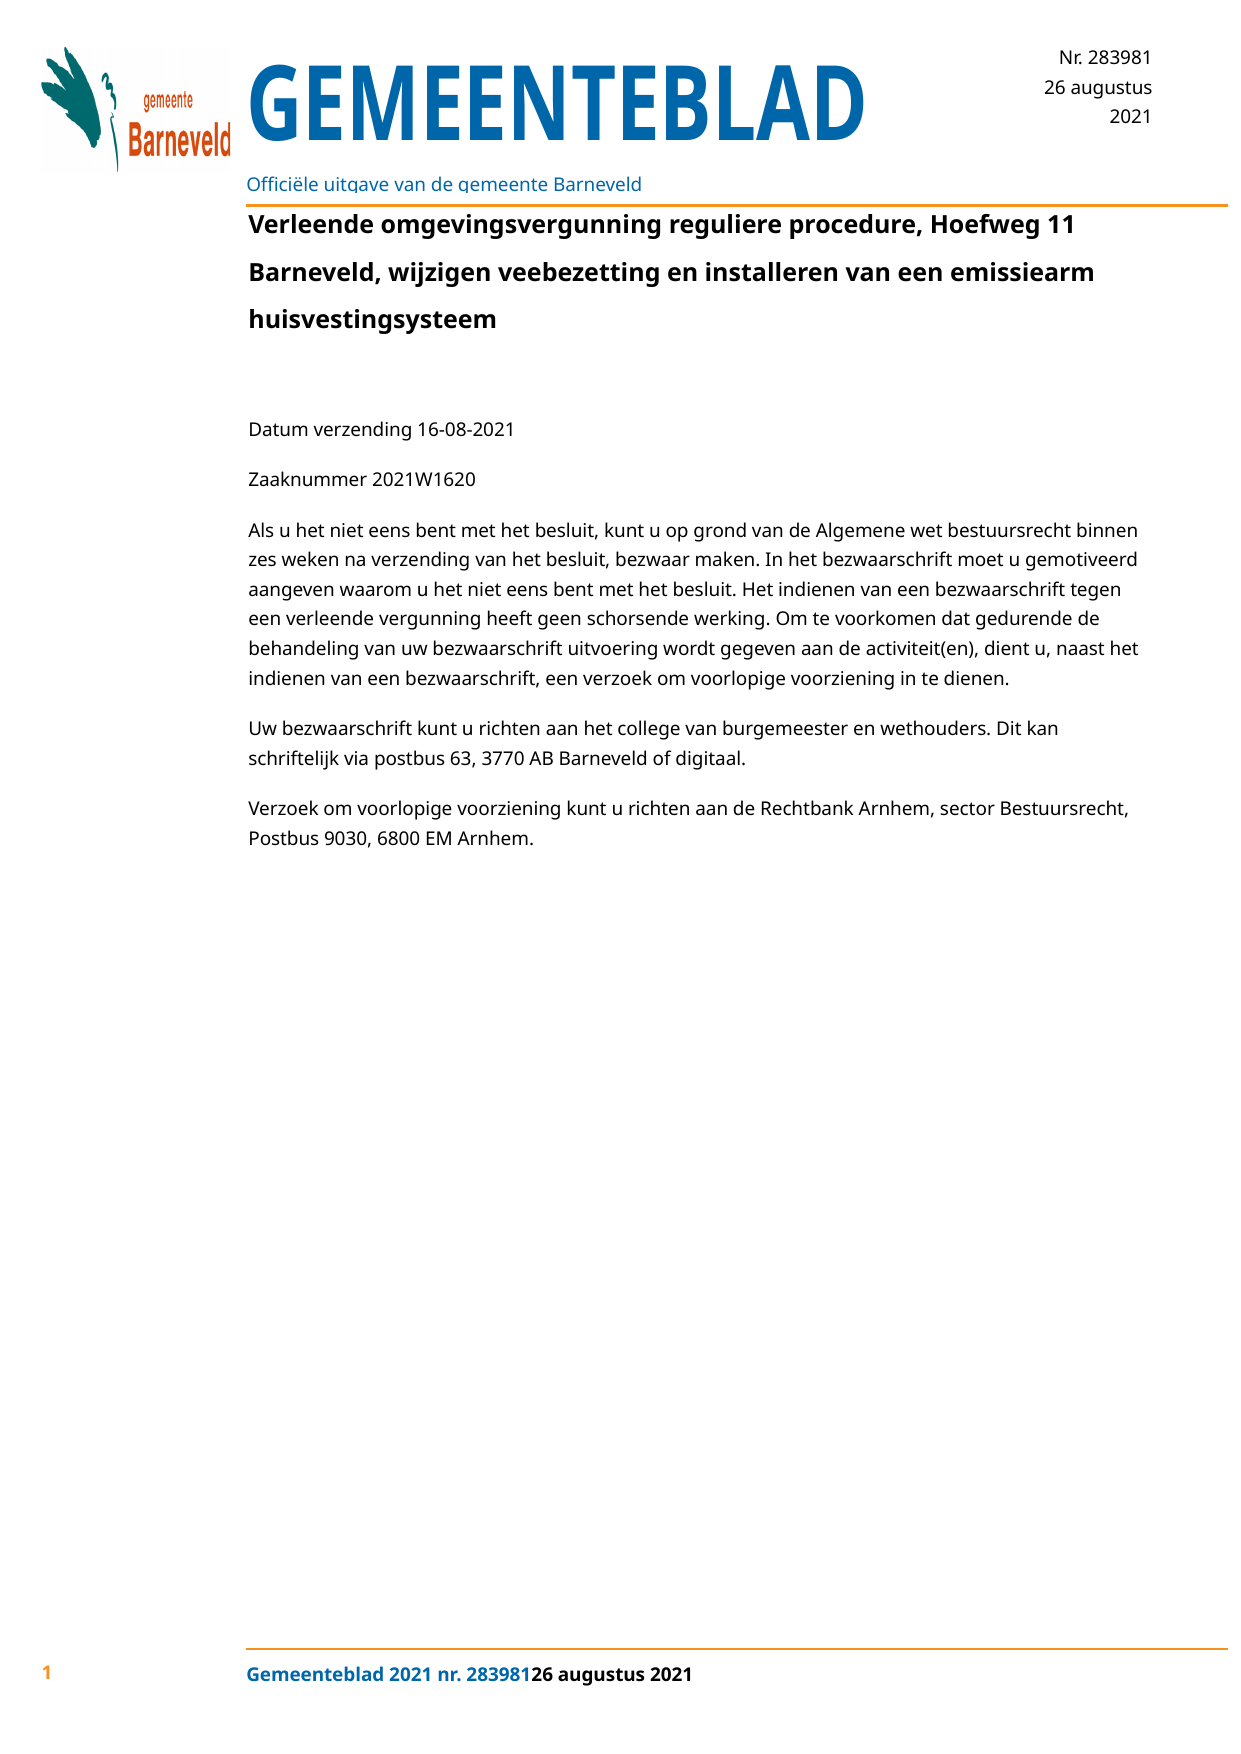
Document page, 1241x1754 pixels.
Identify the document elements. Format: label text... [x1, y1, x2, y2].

text Zaaknummer 2021W1620 [248, 466, 1152, 492]
text Als u het niet eens bent met het besluit, kunt u op grond van de Algemene wet bestuursrecht binnen zes weken na verzending van het besluit, bezwaar maken. In het bezwaarschrift moet u gemotiveerd aangeven waarom u het niet eens bent met het besluit. Het indienen van een bezwaarschrift tegen een verleende vergunning heeft geen schorsende werking. Om te voorkomen dat gedurende de behandeling van uw bezwaarschrift uitvoering wordt gegeven aan de activiteit(en), dient u, naast het indienen van een bezwaarschrift, een verzoek om voorlopige voorziening in te dienen. [248, 517, 1152, 690]
text Verleende omgevingsvergunning reguliere procedure, Hoefweg 11 Barneveld, wijzigen veebezetting en installeren van een emissiearm huisvestingsysteem [248, 207, 1152, 336]
text Uw bezwaarschrift kunt u richten aan het college van burgemeester en wethouders. Dit kan schriftelijk via postbus 63, 3770 AB Barneveld of digitaal. [248, 715, 1152, 770]
picture [41, 47, 231, 172]
text Verzoek om voorlopige voorziening kunt u richten aan de Rechtbank Arnhem, sector Bestuursrecht, Postbus 9030, 6800 EM Arnhem. [248, 795, 1152, 850]
text Datum verzending 16-08-2021 [248, 416, 1152, 442]
